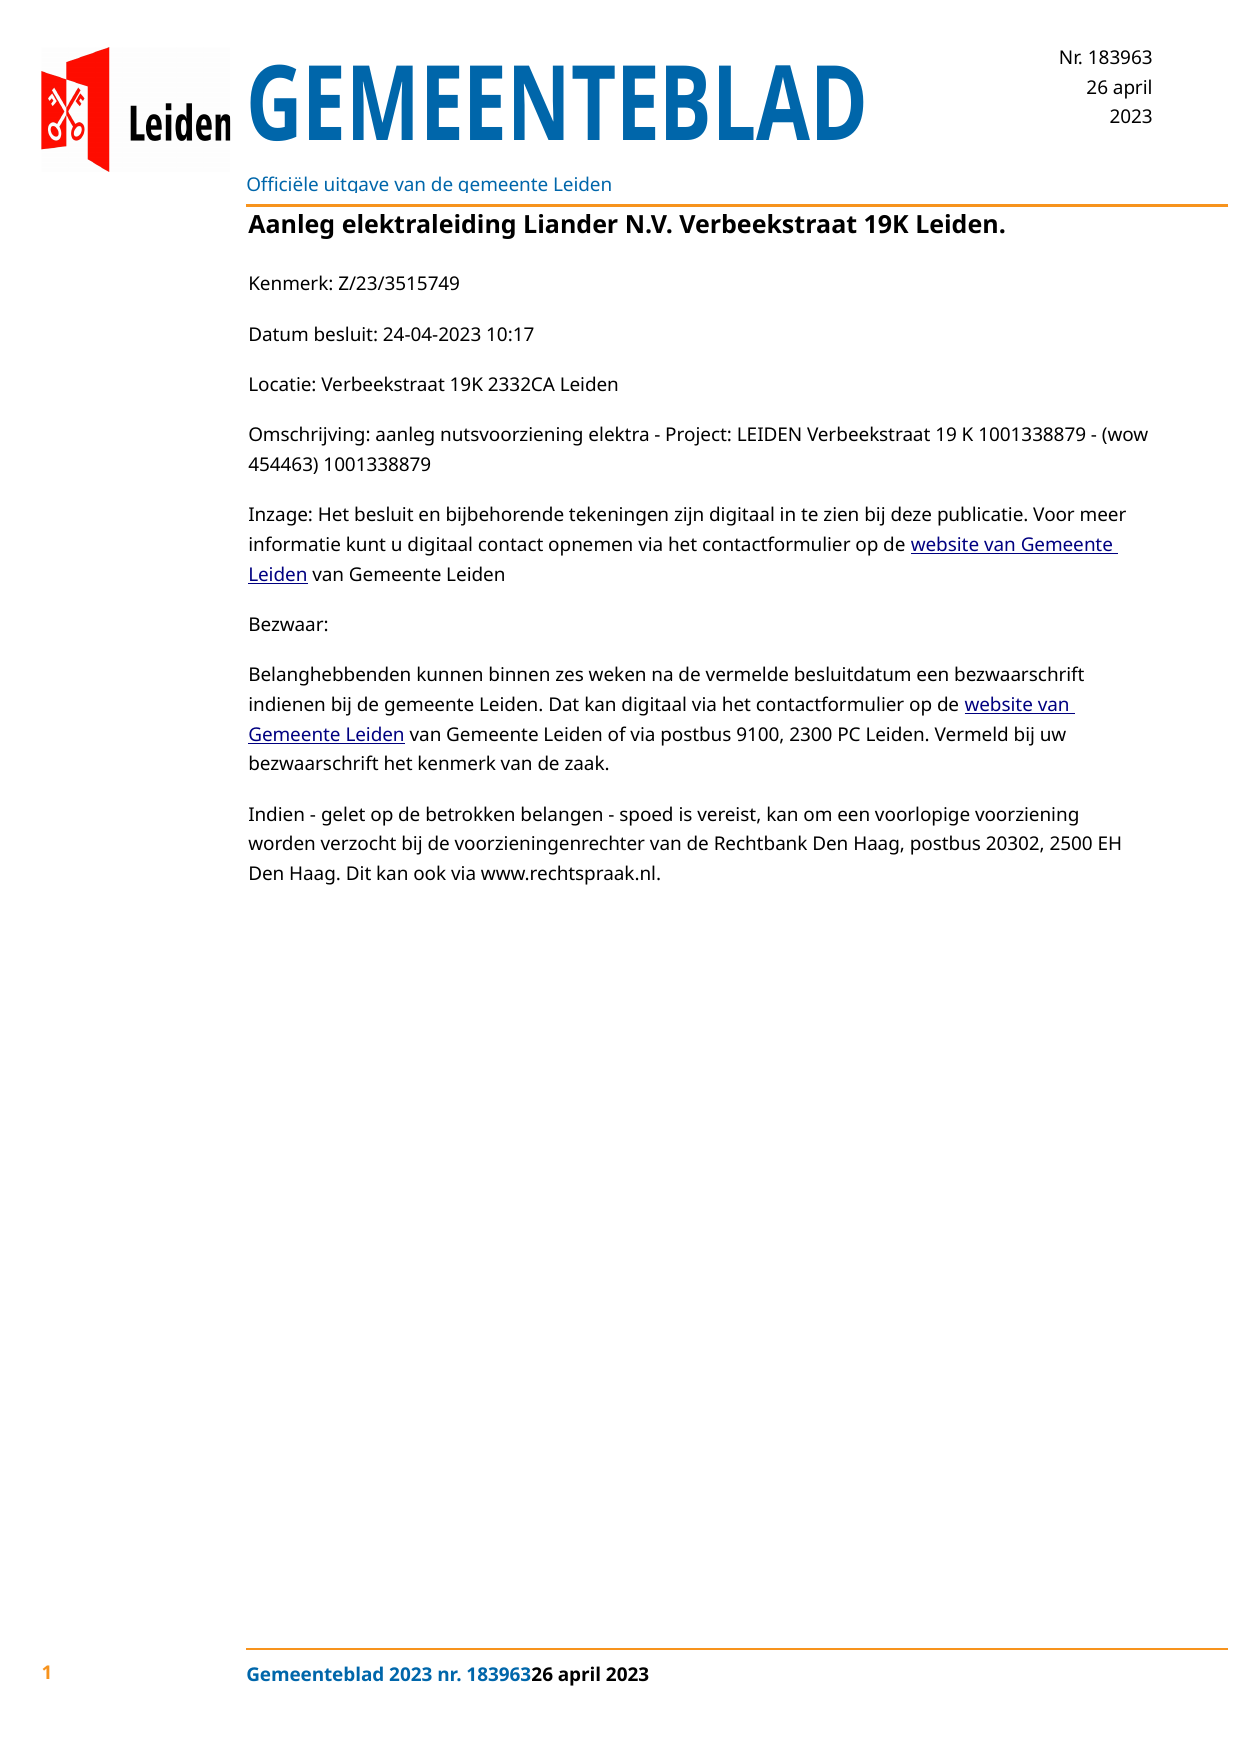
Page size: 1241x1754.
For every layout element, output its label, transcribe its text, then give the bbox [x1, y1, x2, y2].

text Kenmerk: Z/23/3515749 [248, 270, 1152, 296]
text Inzage: Het besluit en bijbehorende tekeningen zijn digitaal in te zien bij deze publicatie. Voor meer informatie kunt u digitaal contact opnemen via het contactformulier op de website van Gemeente Leiden van Gemeente Leiden [248, 502, 1152, 586]
text Belanghebbenden kunnen binnen zes weken na de vermelde besluitdatum een bezwaarschrift indienen bij de gemeente Leiden. Dat kan digitaal via het contactformulier op de website van Gemeente Leiden van Gemeente Leiden of via postbus 9100, 2300 PC Leiden. Vermeld bij uw bezwaarschrift het kenmerk van de zaak. [248, 662, 1152, 776]
text Indien - gelet op de betrokken belangen - spoed is vereist, kan om een voorlopige voorziening worden verzocht bij de voorzieningenrechter van de Rechtbank Den Haag, postbus 20302, 2500 EH Den Haag. Dit kan ook via www.rechtspraak.nl. [248, 801, 1152, 886]
text Omschrijving: aanleg nutsvoorziening elektra - Project: LEIDEN Verbeekstraat 19 K 1001338879 - (wow 454463) 1001338879 [248, 422, 1152, 477]
picture [41, 47, 231, 172]
text Aanleg elektraleiding Liander N.V. Verbeekstraat 19K Leiden. [248, 207, 1152, 241]
text Locatie: Verbeekstraat 19K 2332CA Leiden [248, 371, 1152, 397]
text Bezwaar: [248, 611, 1152, 637]
text Datum besluit: 24-04-2023 10:17 [248, 321, 1152, 346]
